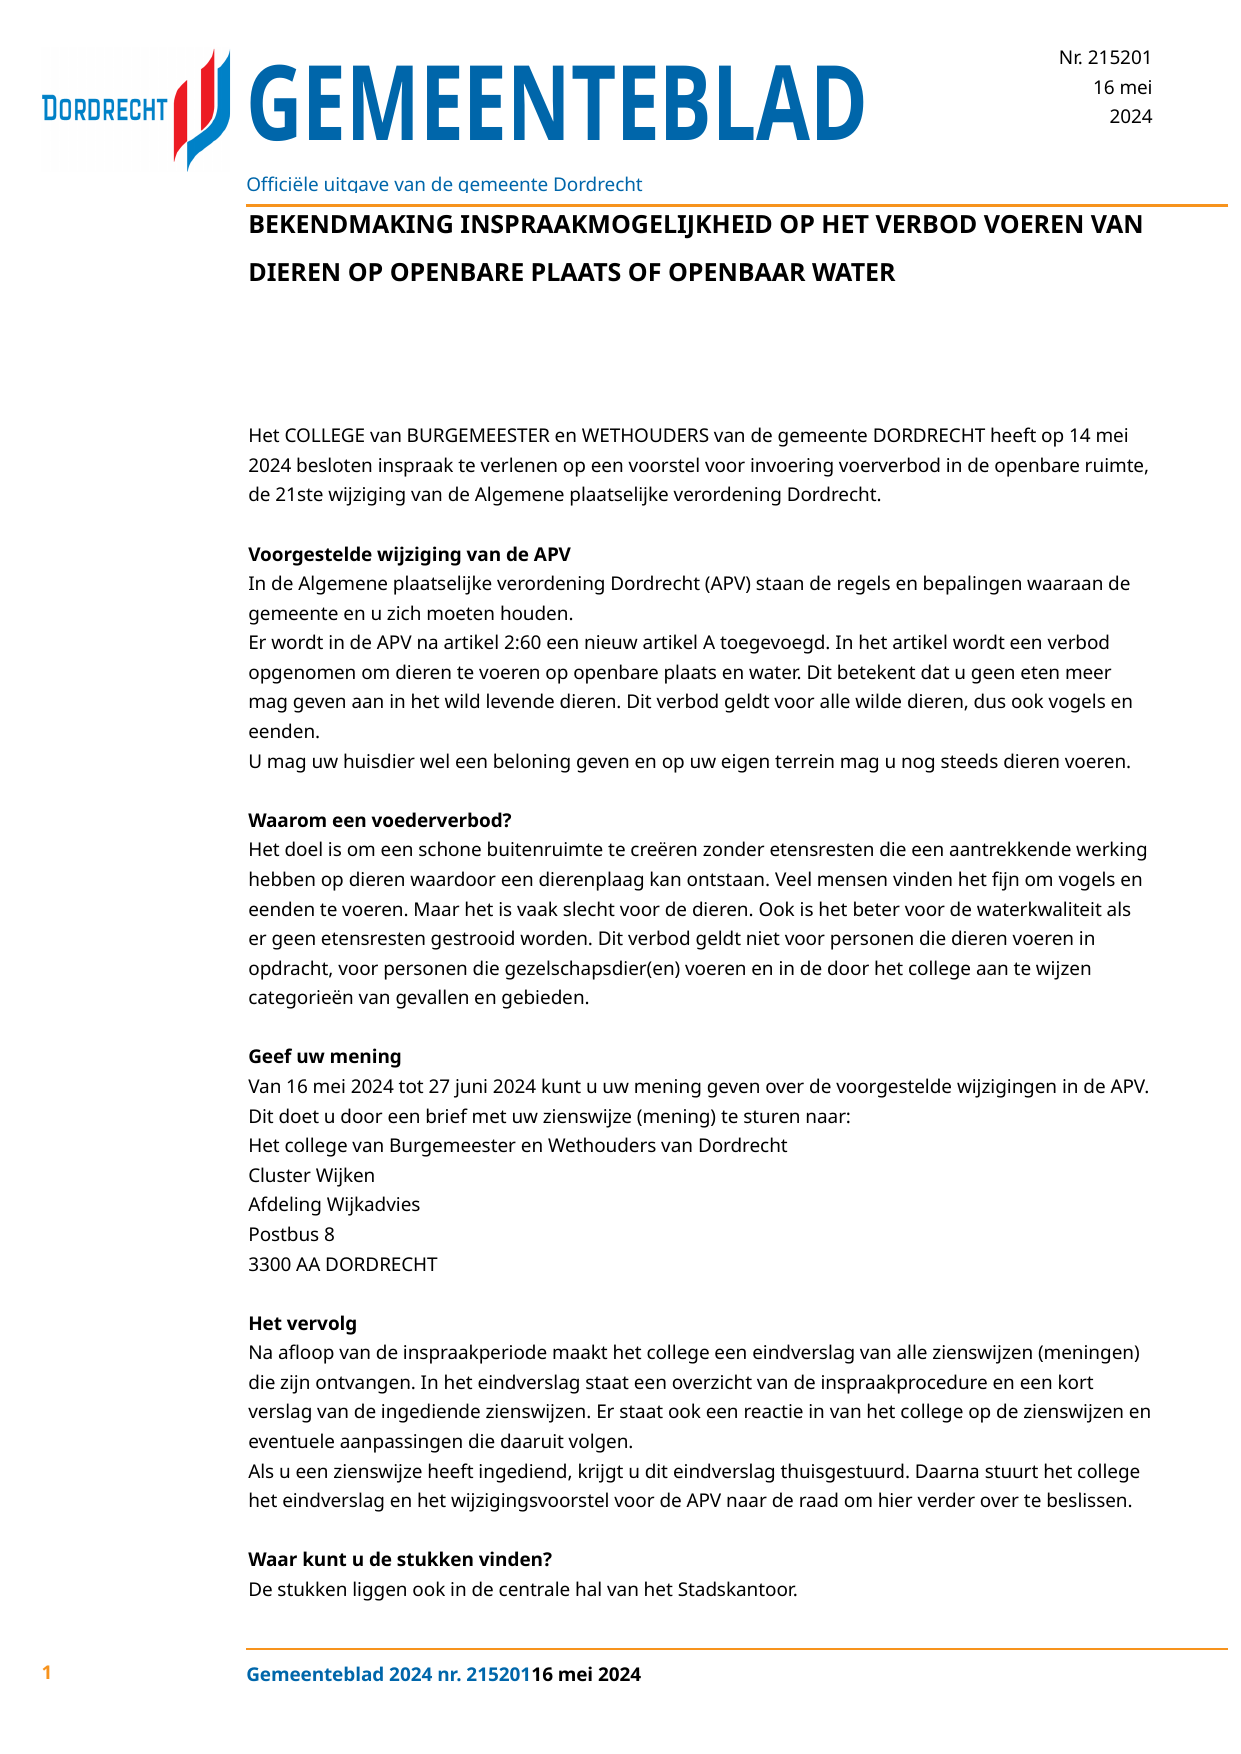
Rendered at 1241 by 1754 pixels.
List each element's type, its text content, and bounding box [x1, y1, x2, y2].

text Er wordt in de APV na artikel 2:60 een nieuw artikel A toegevoegd. In het artikel wordt een verbod opgenomen om dieren te voeren op openbare plaats en water. Dit betekent dat u geen eten meer mag geven aan in het wild levende dieren. Dit verbod geldt voor alle wilde dieren, dus ook vogels en eenden. [248, 629, 1152, 744]
text Het doel is om een schone buitenruimte te creëren zonder etensresten die een aantrekkende werking hebben op dieren waardoor een dierenplaag kan ontstaan. Veel mensen vinden het fijn om vogels en eenden te voeren. Maar het is vaak slecht voor de dieren. Ook is het beter voor de waterkwaliteit als er geen etensresten gestrooid worden. Dit verbod geldt niet voor personen die dieren voeren in opdracht, voor personen die gezelschapsdier(en) voeren en in de door het college aan te wijzen categorieën van gevallen en gebieden. [248, 837, 1152, 1010]
text In de Algemene plaatselijke verordening Dordrecht (APV) staan de regels en bepalingen waaraan de gemeente en u zich moeten houden. [248, 570, 1152, 626]
text U mag uw huisdier wel een beloning geven en op uw eigen terrein mag u nog steeds dieren voeren. [248, 748, 1152, 774]
text Het vervolg [248, 1310, 1152, 1336]
text 3300 AA DORDRECHT [248, 1251, 1152, 1277]
text Cluster Wijken [248, 1162, 1152, 1188]
text Na afloop van de inspraakperiode maakt het college een eindverslag van alle zienswijzen (meningen) die zijn ontvangen. In het eindverslag staat een overzicht van de inspraakprocedure en een kort verslag van de ingediende zienswijzen. Er staat ook een reactie in van het college op de zienswijzen en eventuele aanpassingen die daaruit volgen. [248, 1339, 1152, 1454]
text Waarom een voederverbod? [248, 807, 1152, 833]
text Als u een zienswijze heeft ingediend, krijgt u dit eindverslag thuisgestuurd. Daarna stuurt het college het eindverslag en het wijzigingsvoorstel voor de APV naar de raad om hier verder over te beslissen. [248, 1458, 1152, 1513]
text BEKENDMAKING INSPRAAKMOGELIJKHEID OP HET VERBOD VOEREN VAN DIEREN OP OPENBARE PLAATS OF OPENBAAR WATER [248, 207, 1152, 288]
text Van 16 mei 2024 tot 27 juni 2024 kunt u uw mening geven over de voorgestelde wijzigingen in de APV. Dit doet u door een brief met uw zienswijze (mening) te sturen naar: [248, 1073, 1152, 1129]
text Het college van Burgemeester en Wethouders van Dordrecht [248, 1132, 1152, 1158]
picture [41, 47, 231, 172]
text Voorgestelde wijziging van de APV [248, 541, 1152, 567]
text Geef uw mening [248, 1044, 1152, 1069]
text Postbus 8 [248, 1221, 1152, 1247]
text Waar kunt u de stukken vinden? [248, 1547, 1152, 1572]
text Het COLLEGE van BURGEMEESTER en WETHOUDERS van de gemeente DORDRECHT heeft op 14 mei 2024 besloten inspraak te verlenen op een voorstel voor invoering voerverbod in de openbare ruimte, de 21ste wijziging van de Algemene plaatselijke verordening Dordrecht. [248, 422, 1152, 507]
text De stukken liggen ook in de centrale hal van het Stadskantoor. [248, 1576, 1152, 1602]
text Afdeling Wijkadvies [248, 1192, 1152, 1217]
